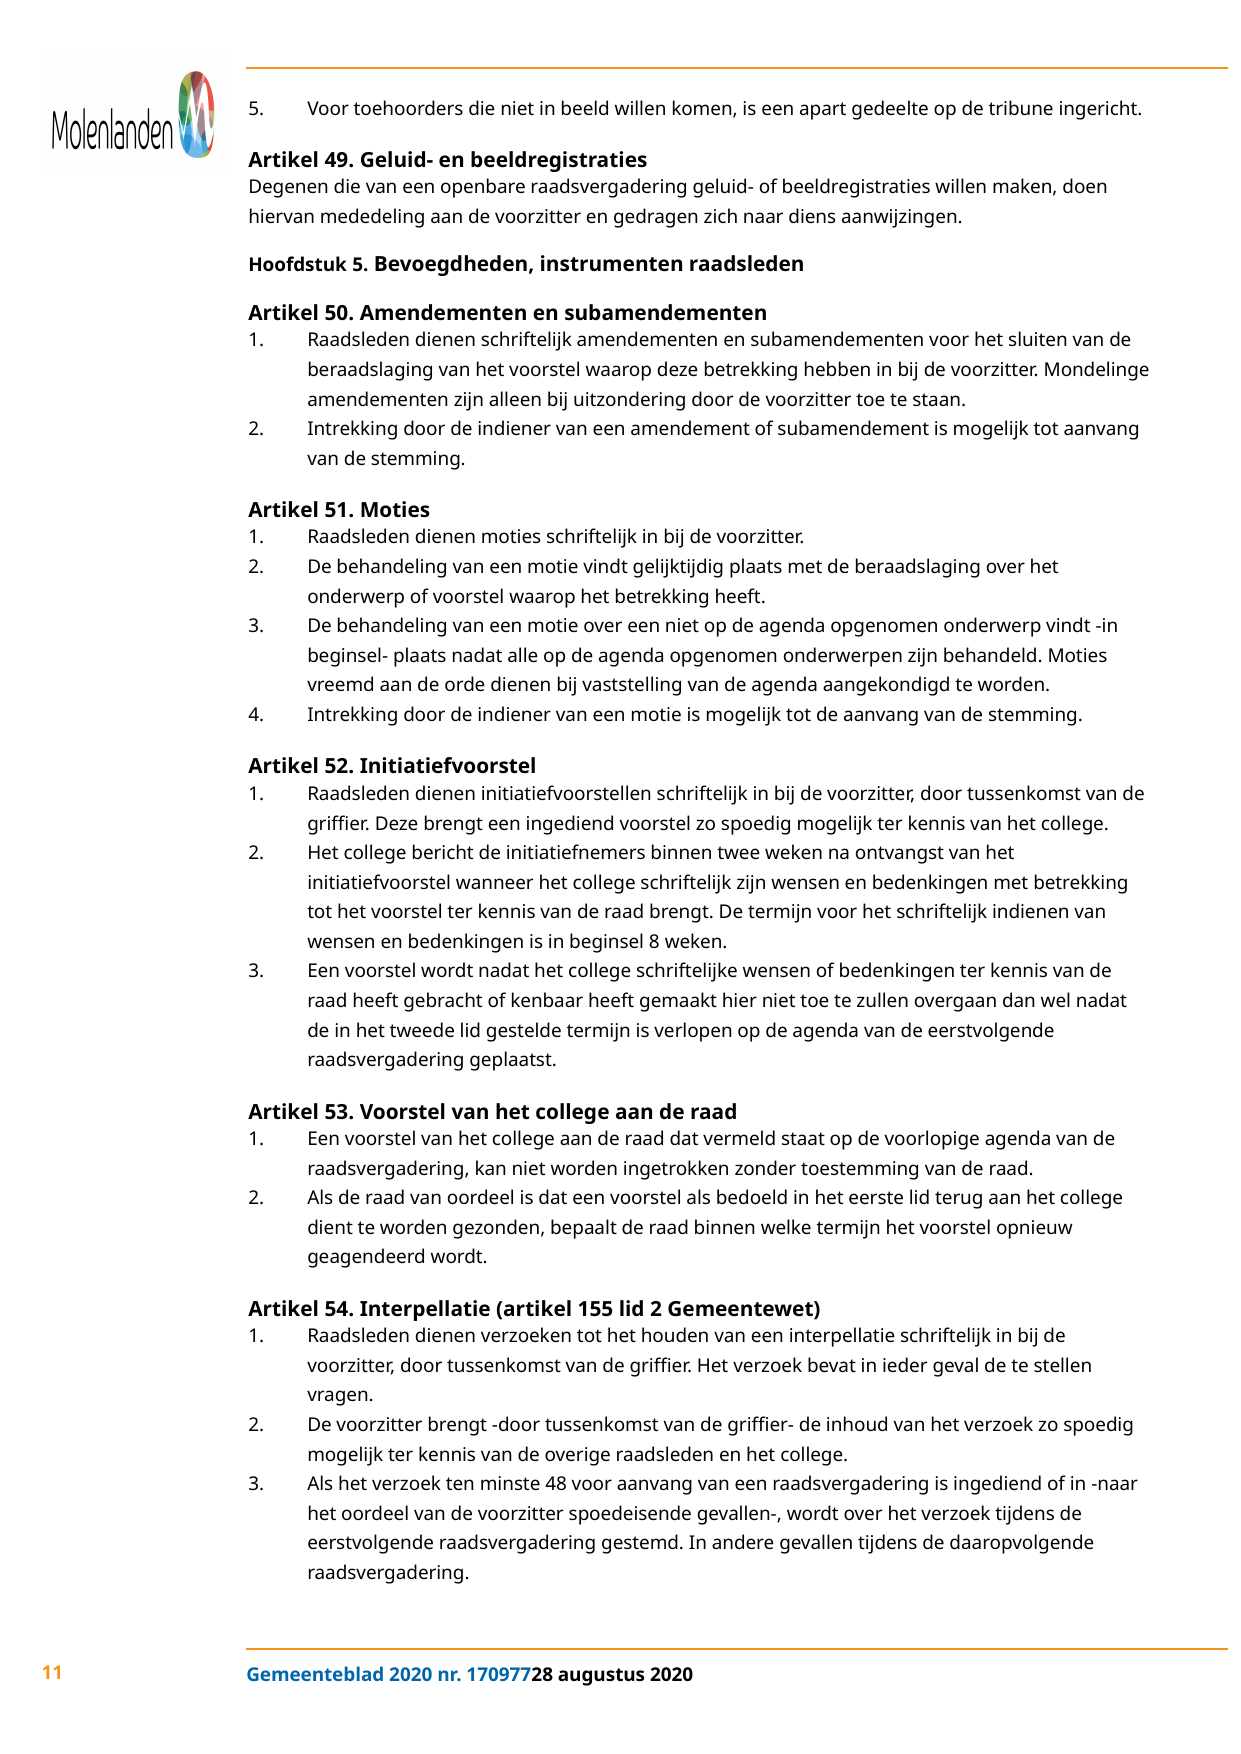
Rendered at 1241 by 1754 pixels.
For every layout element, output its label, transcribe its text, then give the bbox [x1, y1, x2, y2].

text Artikel 54. Interpellatie (artikel 155 lid 2 Gemeentewet) [248, 1294, 1152, 1322]
text Degenen die van een openbare raadsvergadering geluid- of beeldregistraties willen maken, doen hiervan mededeling aan de voorzitter en gedragen zich naar diens aanwijzingen. [248, 174, 1152, 229]
list Als de raad van oordeel is dat een voorstel als bedoeld in het eerste lid terug aan het college dient te worden gezonden, bepaalt de raad binnen welke termijn het voorstel opnieuw geagendeerd wordt. [248, 1184, 1152, 1269]
list Raadsleden dienen schriftelijk amendementen en subamendementen voor het sluiten van de beraadslaging van het voorstel waarop deze betrekking hebben in bij de voorzitter. Mondelinge amendementen zijn alleen bij uitzondering door de voorzitter toe te staan. [248, 327, 1152, 411]
list Een voorstel wordt nadat het college schriftelijke wensen of bedenkingen ter kennis van de raad heeft gebracht of kenbaar heeft gemaakt hier niet toe te zullen overgaan dan wel nadat de in het tweede lid gestelde termijn is verlopen op de agenda van de eerstvolgende raadsvergadering geplaatst. [248, 958, 1152, 1072]
picture [41, 47, 231, 172]
list Intrekking door de indiener van een motie is mogelijk tot de aanvang van de stemming. [248, 701, 1152, 727]
list De behandeling van een motie vindt gelijktijdig plaats met de beraadslaging over het onderwerp of voorstel waarop het betrekking heeft. [248, 553, 1152, 609]
text Artikel 49. Geluid- en beeldregistraties [248, 145, 1152, 174]
list De behandeling van een motie over een niet op de agenda opgenomen onderwerp vindt -in beginsel- plaats nadat alle op de agenda opgenomen onderwerpen zijn behandeld. Moties vreemd aan de orde dienen bij vaststelling van de agenda aangekondigd te worden. [248, 612, 1152, 697]
list Intrekking door de indiener van een amendement of subamendement is mogelijk tot aanvang van de stemming. [248, 415, 1152, 471]
list De voorzitter brengt -door tussenkomst van de griffier- de inhoud van het verzoek zo spoedig mogelijk ter kennis van de overige raadsleden en het college. [248, 1411, 1152, 1466]
list Voor toehoorders die niet in beeld willen komen, is een apart gedeelte op de tribune ingericht. [248, 95, 1152, 121]
list Een voorstel van het college aan de raad dat vermeld staat op de voorlopige agenda van de raadsvergadering, kan niet worden ingetrokken zonder toestemming van de raad. [248, 1125, 1152, 1181]
list Raadsleden dienen moties schriftelijk in bij de voorzitter. [248, 524, 1152, 549]
list Als het verzoek ten minste 48 voor aanvang van een raadsvergadering is ingediend of in -naar het oordeel van de voorzitter spoedeisende gevallen-, wordt over het verzoek tijdens de eerstvolgende raadsvergadering gestemd. In andere gevallen tijdens de daaropvolgende raadsvergadering. [248, 1470, 1152, 1585]
text Hoofdstuk 5. Bevoegdheden, instrumenten raadsleden [248, 249, 1152, 277]
list Raadsleden dienen initiatiefvoorstellen schriftelijk in bij de voorzitter, door tussenkomst van de griffier. Deze brengt een ingediend voorstel zo spoedig mogelijk ter kennis van het college. [248, 780, 1152, 835]
text Artikel 51. Moties [248, 495, 1152, 524]
text Artikel 52. Initiatiefvoorstel [248, 752, 1152, 780]
list Raadsleden dienen verzoeken tot het houden van een interpellatie schriftelijk in bij de voorzitter, door tussenkomst van de griffier. Het verzoek bevat in ieder geval de te stellen vragen. [248, 1322, 1152, 1407]
text Artikel 53. Voorstel van het college aan de raad [248, 1097, 1152, 1125]
text Artikel 50. Amendementen en subamendementen [248, 298, 1152, 327]
list Het college bericht de initiatiefnemers binnen twee weken na ontvangst van het initiatiefvoorstel wanneer het college schriftelijk zijn wensen en bedenkingen met betrekking tot het voorstel ter kennis van de raad brengt. De termijn voor het schriftelijk indienen van wensen en bedenkingen is in beginsel 8 weken. [248, 839, 1152, 954]
